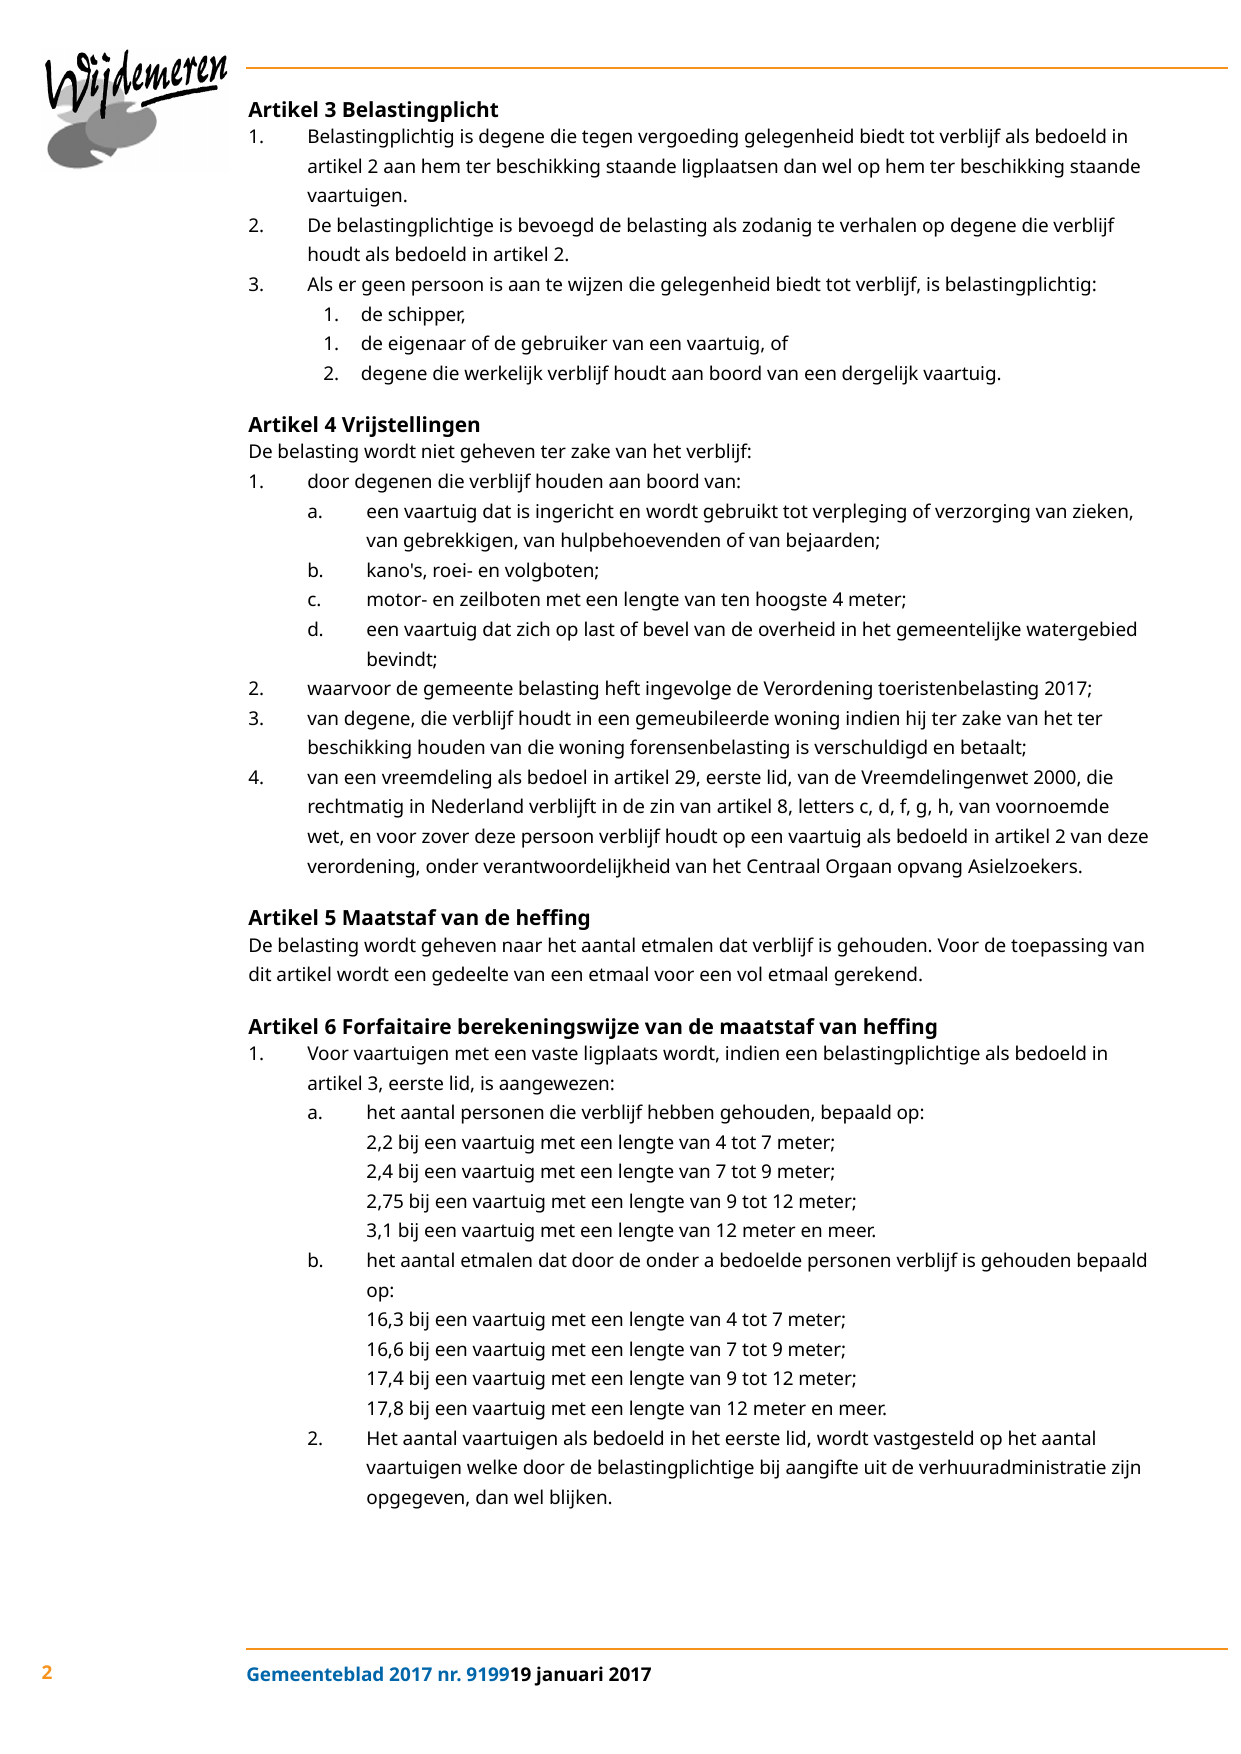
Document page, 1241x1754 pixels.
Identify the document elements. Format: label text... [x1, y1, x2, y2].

list 2,4 bij een vaartuig met een lengte van 7 tot 9 meter; [307, 1158, 1152, 1184]
text De belasting wordt geheven naar het aantal etmalen dat verblijf is gehouden. Voor de toepassing van dit artikel wordt een gedeelte van een etmaal voor een vol etmaal gerekend. [248, 932, 1152, 987]
list een vaartuig dat zich op last of bevel van de overheid in het gemeentelijke watergebied bevindt; [307, 616, 1152, 672]
list Belastingplichtig is degene die tegen vergoeding gelegenheid biedt tot verblijf als bedoeld in artikel 2 aan hem ter beschikking staande ligplaatsen dan wel op hem ter beschikking staande vaartuigen. [248, 123, 1152, 208]
text Artikel 6 Forfaitaire berekeningswijze van de maatstaf van heffing [248, 1012, 1152, 1040]
list door degenen die verblijf houden aan boord van: [248, 468, 1152, 494]
text Artikel 3 Belastingplicht [248, 95, 1152, 123]
list het aantal etmalen dat door de onder a bedoelde personen verblijf is gehouden bepaald op: [307, 1247, 1152, 1303]
text Artikel 5 Maatstaf van de heffing [248, 903, 1152, 932]
list 2,2 bij een vaartuig met een lengte van 4 tot 7 meter; [307, 1129, 1152, 1155]
list van een vreemdeling als bedoel in artikel 29, eerste lid, van de Vreemdelingenwet 2000, die rechtmatig in Nederland verblijft in de zin van artikel 8, letters c, d, f, g, h, van voornoemde wet, en voor zover deze persoon verblijf houdt op een vaartuig als bedoeld in artikel 2 van deze verordening, onder verantwoordelijkheid van het Centraal Orgaan opvang Asielzoekers. [248, 764, 1152, 879]
list De belastingplichtige is bevoegd de belasting als zodanig te verhalen op degene die verblijf houdt als bedoeld in artikel 2. [248, 212, 1152, 267]
list het aantal personen die verblijf hebben gehouden, bepaald op: [307, 1099, 1152, 1125]
list 16,3 bij een vaartuig met een lengte van 4 tot 7 meter; [307, 1306, 1152, 1332]
list de schipper, [323, 301, 1152, 326]
list Als er geen persoon is aan te wijzen die gelegenheid biedt tot verblijf, is belastingplichtig: [248, 271, 1152, 297]
list motor- en zeilboten met een lengte van ten hoogste 4 meter; [307, 587, 1152, 612]
list van degene, die verblijf houdt in een gemeubileerde woning indien hij ter zake van het ter beschikking houden van die woning forensenbelasting is verschuldigd en betaalt; [248, 705, 1152, 760]
list de eigenaar of de gebruiker van een vaartuig, of [323, 330, 1152, 356]
list Voor vaartuigen met een vaste ligplaats wordt, indien een belastingplichtige als bedoeld in artikel 3, eerste lid, is aangewezen: [248, 1040, 1152, 1096]
picture [41, 47, 231, 172]
text Artikel 4 Vrijstellingen [248, 410, 1152, 439]
list Het aantal vaartuigen als bedoeld in het eerste lid, wordt vastgesteld op het aantal vaartuigen welke door de belastingplichtige bij aangifte uit de verhuuradministratie zijn opgegeven, dan wel blijken. [307, 1425, 1152, 1510]
list een vaartuig dat is ingericht en wordt gebruikt tot verpleging of verzorging van zieken, van gebrekkigen, van hulpbehoevenden of van bejaarden; [307, 498, 1152, 553]
list 16,6 bij een vaartuig met een lengte van 7 tot 9 meter; [307, 1336, 1152, 1362]
list kano's, roei- en volgboten; [307, 557, 1152, 583]
list waarvoor de gemeente belasting heft ingevolge de Verordening toeristenbelasting 2017; [248, 675, 1152, 701]
list 17,4 bij een vaartuig met een lengte van 9 tot 12 meter; [307, 1366, 1152, 1391]
list 2,75 bij een vaartuig met een lengte van 9 tot 12 meter; [307, 1188, 1152, 1214]
list 17,8 bij een vaartuig met een lengte van 12 meter en meer. [307, 1395, 1152, 1421]
list degene die werkelijk verblijf houdt aan boord van een dergelijk vaartuig. [323, 360, 1152, 386]
text De belasting wordt niet geheven ter zake van het verblijf: [248, 439, 1152, 464]
list 3,1 bij een vaartuig met een lengte van 12 meter en meer. [307, 1218, 1152, 1243]
